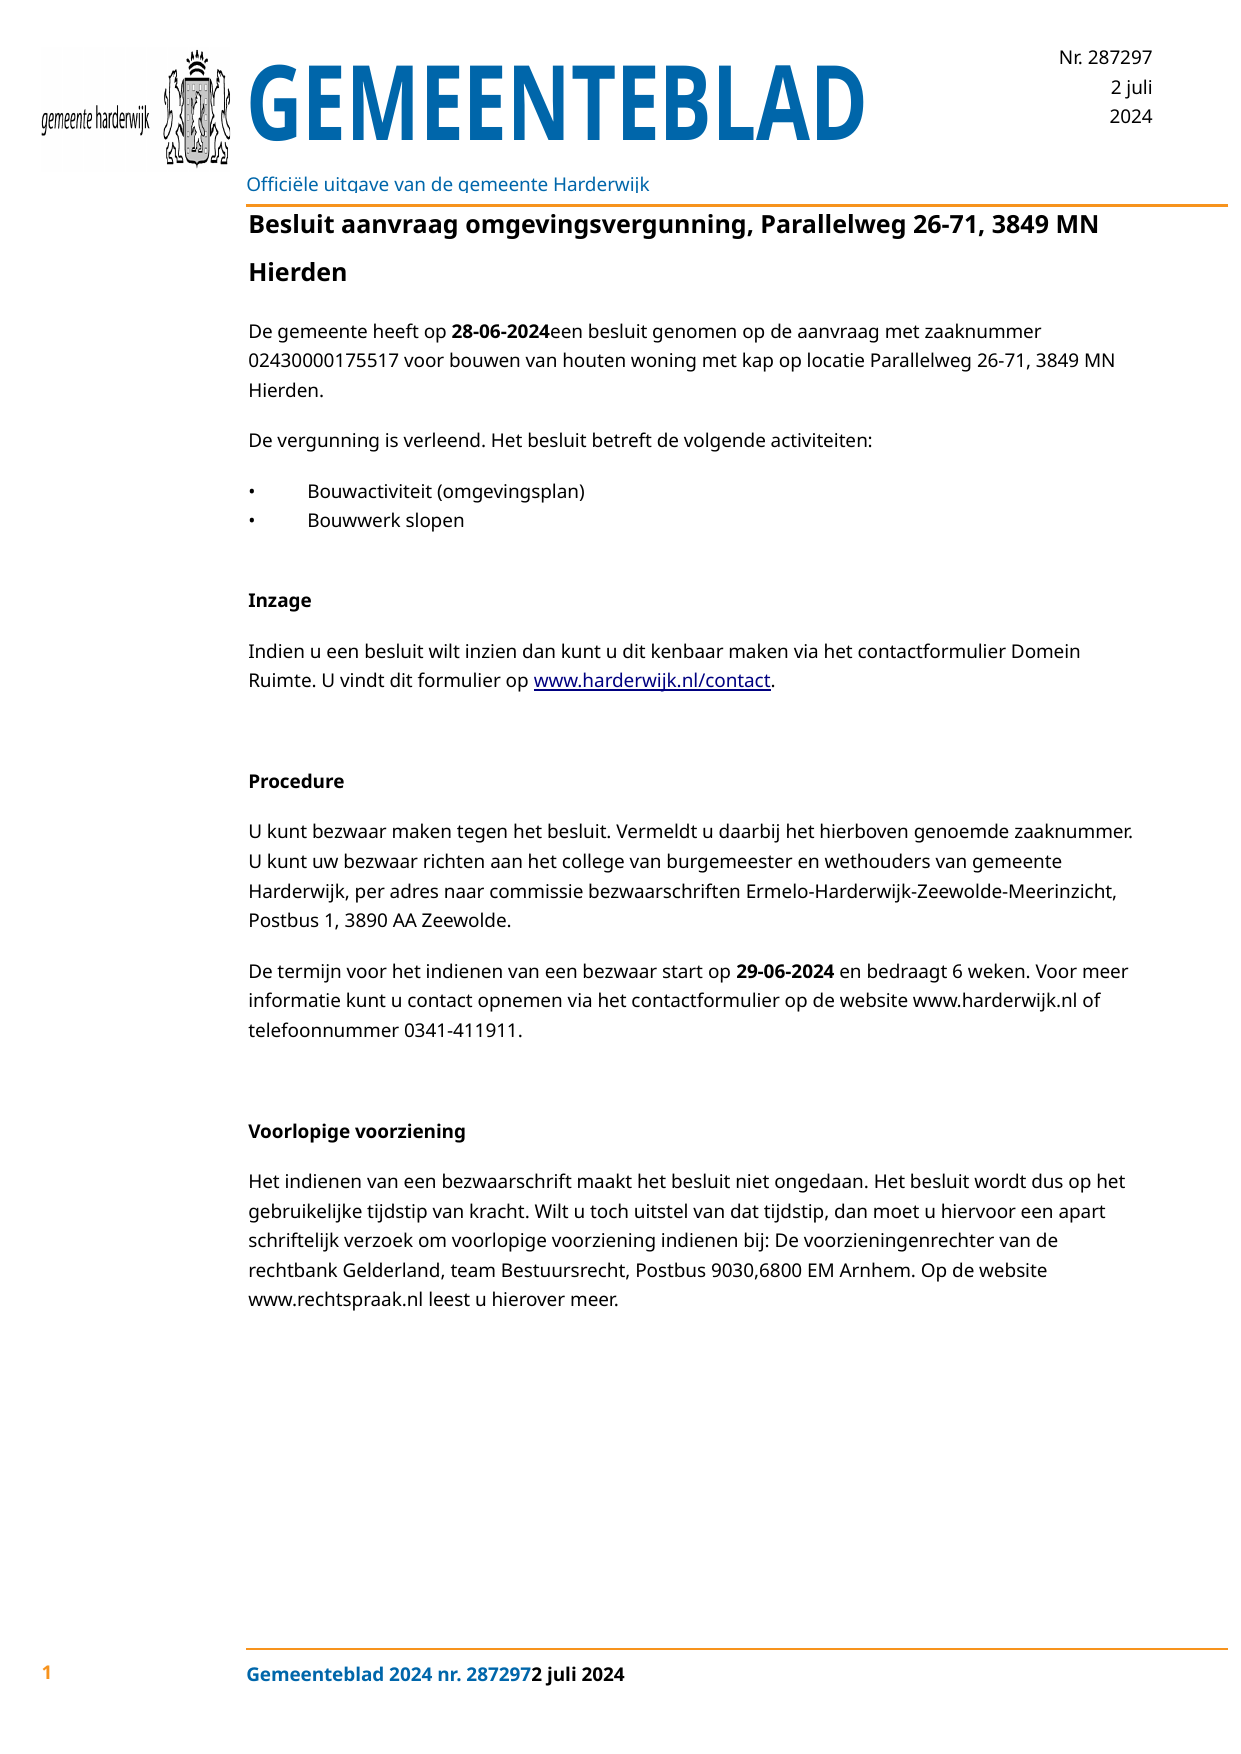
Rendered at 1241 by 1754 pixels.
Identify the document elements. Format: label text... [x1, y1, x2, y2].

text U kunt bezwaar maken tegen het besluit. Vermeldt u daarbij het hierboven genoemde zaaknummer. U kunt uw bezwaar richten aan het college van burgemeester en wethouders van gemeente Harderwijk, per adres naar commissie bezwaarschriften Ermelo-Harderwijk-Zeewolde-Meerinzicht, Postbus 1, 3890 AA Zeewolde. [248, 819, 1152, 933]
text Indien u een besluit wilt inzien dan kunt u dit kenbaar maken via het contactformulier Domein Ruimte. U vindt dit formulier op www.harderwijk.nl/contact. [248, 638, 1152, 693]
text De termijn voor het indienen van een bezwaar start op 29-06-2024 en bedraagt 6 weken. Voor meer informatie kunt u contact opnemen via het contactformulier op de website www.harderwijk.nl of telefoonnummer 0341-411911. [248, 958, 1152, 1043]
list Bouwactiviteit (omgevingsplan) [248, 478, 1152, 504]
text Inzage [248, 587, 1152, 613]
text De gemeente heeft op 28-06-2024een besluit genomen op de aanvraag met zaaknummer 02430000175517 voor bouwen van houten woning met kap op locatie Parallelweg 26-71, 3849 MN Hierden. [248, 318, 1152, 403]
text Het indienen van een bezwaarschrift maakt het besluit niet ongedaan. Het besluit wordt dus op het gebruikelijke tijdstip van kracht. Wilt u toch uitstel van dat tijdstip, dan moet u hiervoor een apart schriftelijk verzoek om voorlopige voorziening indienen bij: De voorzieningenrechter van de rechtbank Gelderland, team Bestuursrecht, Postbus 9030,6800 EM Arnhem. Op de website www.rechtspraak.nl leest u hierover meer. [248, 1168, 1152, 1312]
list Bouwwerk slopen [248, 507, 1152, 533]
picture [41, 47, 231, 172]
text Voorlopige voorziening [248, 1118, 1152, 1144]
text Procedure [248, 768, 1152, 794]
text Besluit aanvraag omgevingsvergunning, Parallelweg 26-71, 3849 MN Hierden [248, 207, 1152, 288]
text De vergunning is verleend. Het besluit betreft de volgende activiteiten: [248, 427, 1152, 453]
